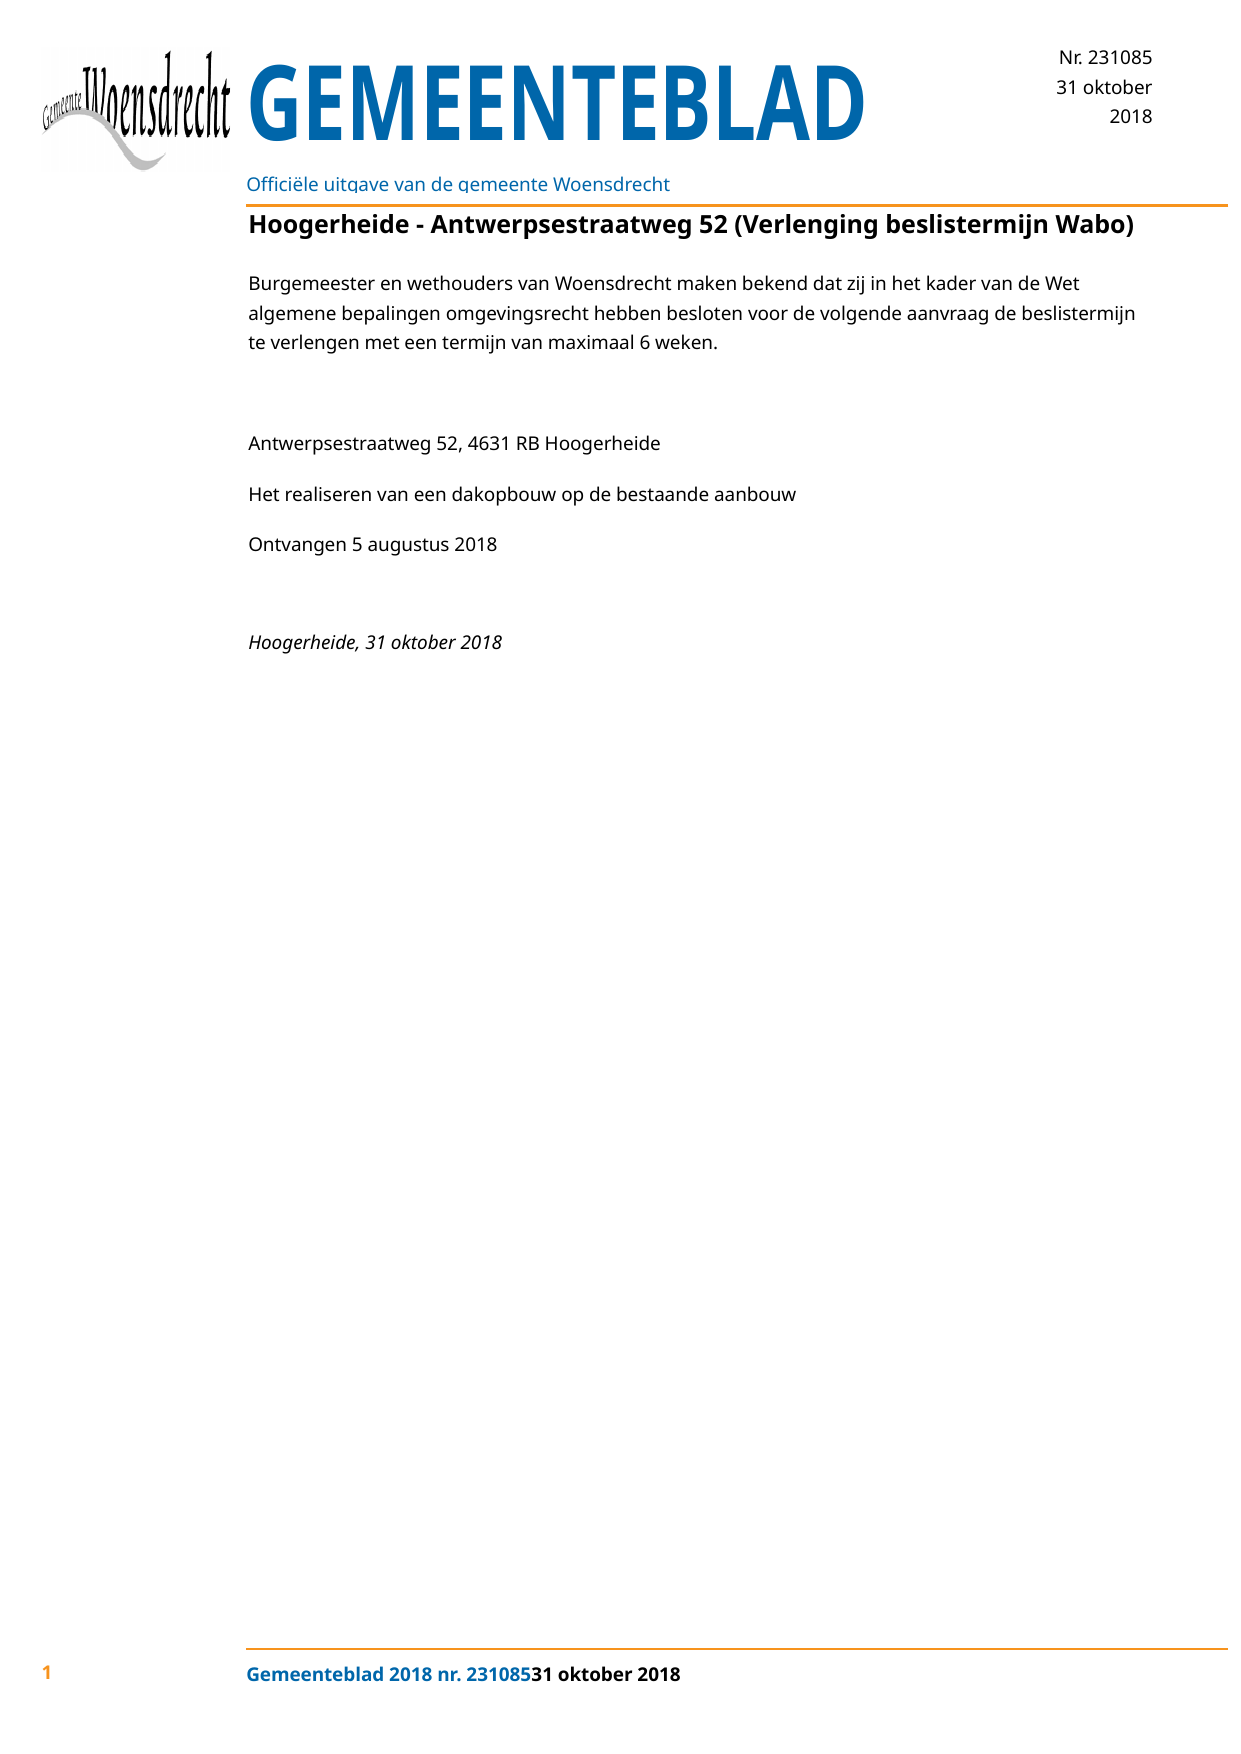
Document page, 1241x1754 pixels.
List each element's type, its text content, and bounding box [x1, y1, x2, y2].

text Ontvangen 5 augustus 2018 [248, 531, 1152, 557]
picture [41, 47, 231, 172]
text Hoogerheide, 31 oktober 2018 [248, 629, 1152, 655]
text Het realiseren van een dakopbouw op de bestaande aanbouw [248, 481, 1152, 506]
text Antwerpsestraatweg 52, 4631 RB Hoogerheide [248, 430, 1152, 456]
text Hoogerheide - Antwerpsestraatweg 52 (Verlenging beslistermijn Wabo) [248, 207, 1152, 241]
text Burgemeester en wethouders van Woensdrecht maken bekend dat zij in het kader van de Wet algemene bepalingen omgevingsrecht hebben besloten voor de volgende aanvraag de beslistermijn te verlengen met een termijn van maximaal 6 weken. [248, 270, 1152, 355]
